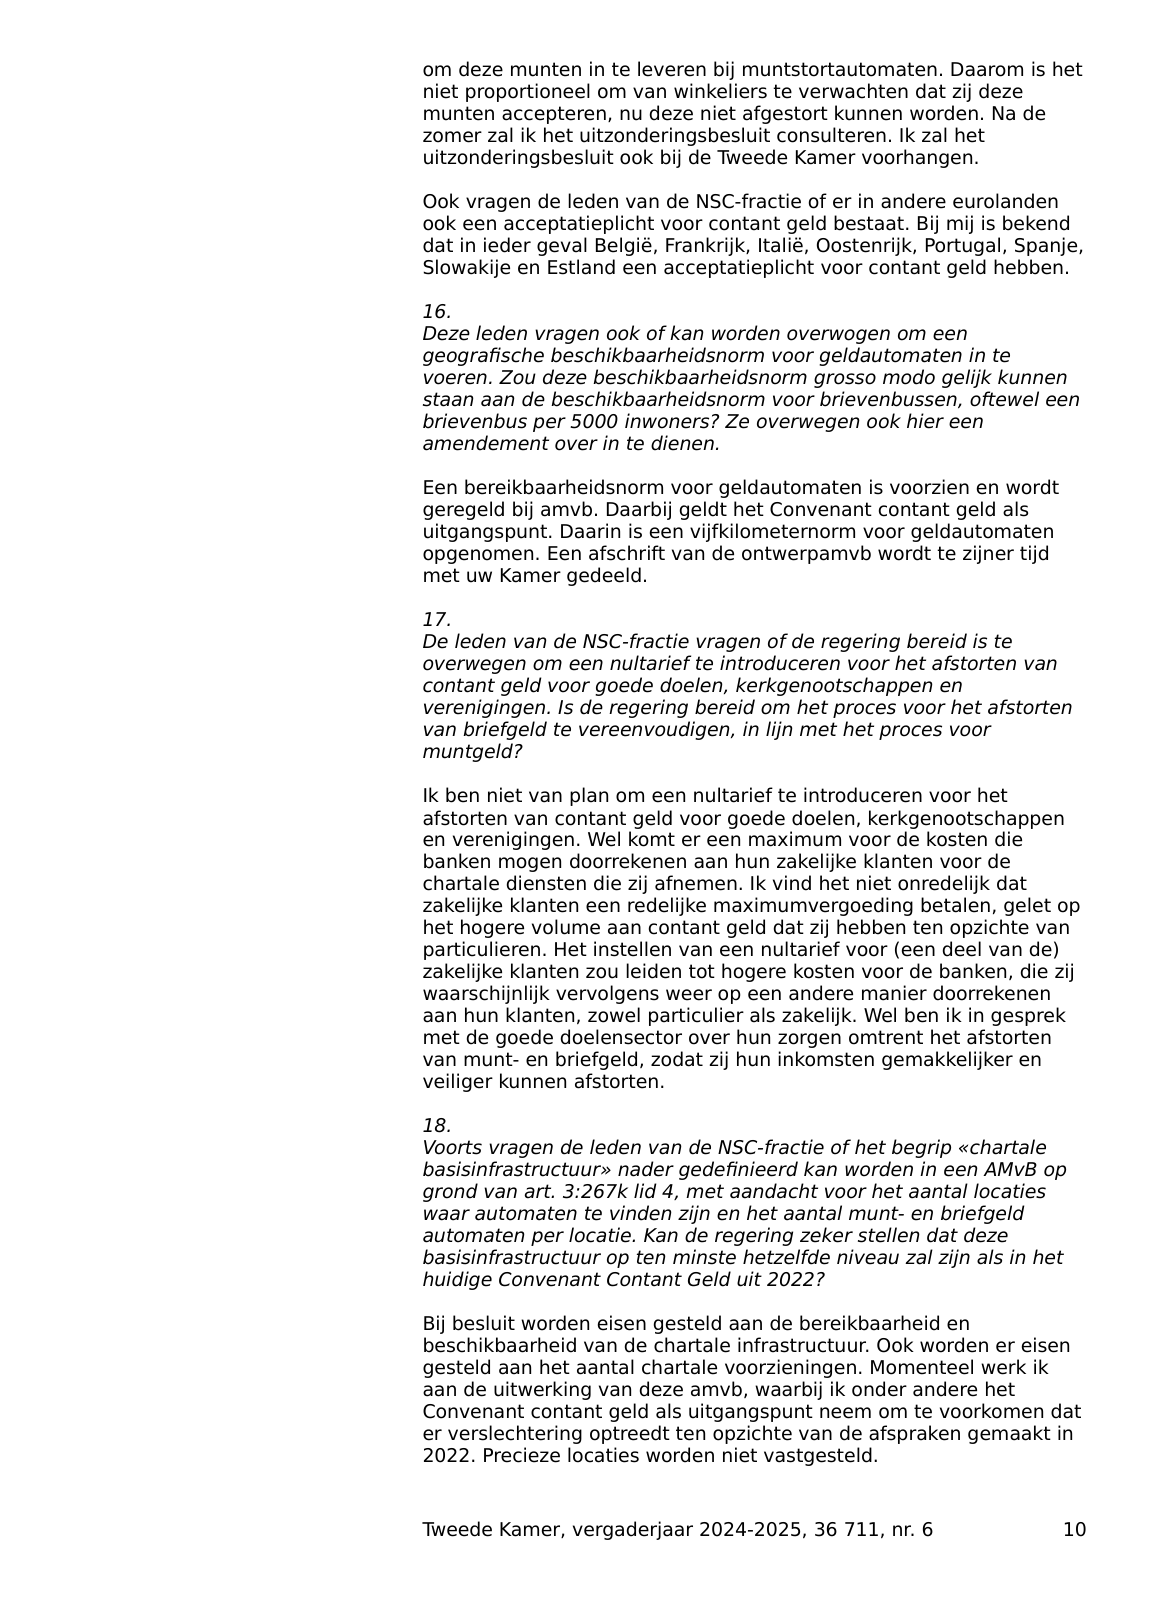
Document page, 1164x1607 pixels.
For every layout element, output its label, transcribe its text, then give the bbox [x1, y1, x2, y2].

text 16. [422, 301, 1087, 323]
text Deze leden vragen ook of kan worden overwogen om een geografische beschikbaarheidsnorm voor geldautomaten in te voeren. Zou deze beschikbaarheidsnorm grosso modo gelijk kunnen staan aan de beschikbaarheidsnorm voor brievenbussen, oftewel een brievenbus per 5000 inwoners? Ze overwegen ook hier een amendement over in te dienen. [422, 323, 1087, 455]
text om deze munten in te leveren bij muntstortautomaten. Daarom is het niet proportioneel om van winkeliers te verwachten dat zij deze munten accepteren, nu deze niet afgestort kunnen worden. Na de zomer zal ik het uitzonderingsbesluit consulteren. Ik zal het uitzonderingsbesluit ook bij de Tweede Kamer voorhangen. [422, 59, 1087, 169]
text Ik ben niet van plan om een nultarief te introduceren voor het afstorten van contant geld voor goede doelen, kerkgenootschappen en verenigingen. Wel komt er een maximum voor de kosten die banken mogen doorrekenen aan hun zakelijke klanten voor de chartale diensten die zij afnemen. Ik vind het niet onredelijk dat zakelijke klanten een redelijke maximumvergoeding betalen, gelet op het hogere volume aan contant geld dat zij hebben ten opzichte van particulieren. Het instellen van een nultarief voor (een deel van de) zakelijke klanten zou leiden tot hogere kosten voor de banken, die zij waarschijnlijk vervolgens weer op een andere manier doorrekenen aan hun klanten, zowel particulier als zakelijk. Wel ben ik in gesprek met de goede doelensector over hun zorgen omtrent het afstorten van munt- en briefgeld, zodat zij hun inkomsten gemakkelijker en veiliger kunnen afstorten. [422, 785, 1087, 1093]
text 17. [422, 609, 1087, 631]
text Ook vragen de leden van de NSC-fractie of er in andere eurolanden ook een acceptatieplicht voor contant geld bestaat. Bij mij is bekend dat in ieder geval België, Frankrijk, Italië, Oostenrijk, Portugal, Spanje, Slowakije en Estland een acceptatieplicht voor contant geld hebben. [422, 191, 1087, 279]
text De leden van de NSC-fractie vragen of de regering bereid is te overwegen om een nultarief te introduceren voor het afstorten van contant geld voor goede doelen, kerkgenootschappen en verenigingen. Is de regering bereid om het proces voor het afstorten van briefgeld te vereenvoudigen, in lijn met het proces voor muntgeld? [422, 631, 1087, 763]
text Bij besluit worden eisen gesteld aan de bereikbaarheid en beschikbaarheid van de chartale infrastructuur. Ook worden er eisen gesteld aan het aantal chartale voorzieningen. Momenteel werk ik aan de uitwerking van deze amvb, waarbij ik onder andere het Convenant contant geld als uitgangspunt neem om te voorkomen dat er verslechtering optreedt ten opzichte van de afspraken gemaakt in 2022. Precieze locaties worden niet vastgesteld. [422, 1313, 1087, 1467]
text Een bereikbaarheidsnorm voor geldautomaten is voorzien en wordt geregeld bij amvb. Daarbij geldt het Convenant contant geld als uitgangspunt. Daarin is een vijfkilometernorm voor geldautomaten opgenomen. Een afschrift van de ontwerpamvb wordt te zijner tijd met uw Kamer gedeeld. [422, 477, 1087, 587]
text Voorts vragen de leden van de NSC-fractie of het begrip «chartale basisinfrastructuur» nader gedefinieerd kan worden in een AMvB op grond van art. 3:267k lid 4, met aandacht voor het aantal locaties waar automaten te vinden zijn en het aantal munt- en briefgeld automaten per locatie. Kan de regering zeker stellen dat deze basisinfrastructuur op ten minste hetzelfde niveau zal zijn als in het huidige Convenant Contant Geld uit 2022? [422, 1137, 1087, 1291]
text 18. [422, 1115, 1087, 1137]
